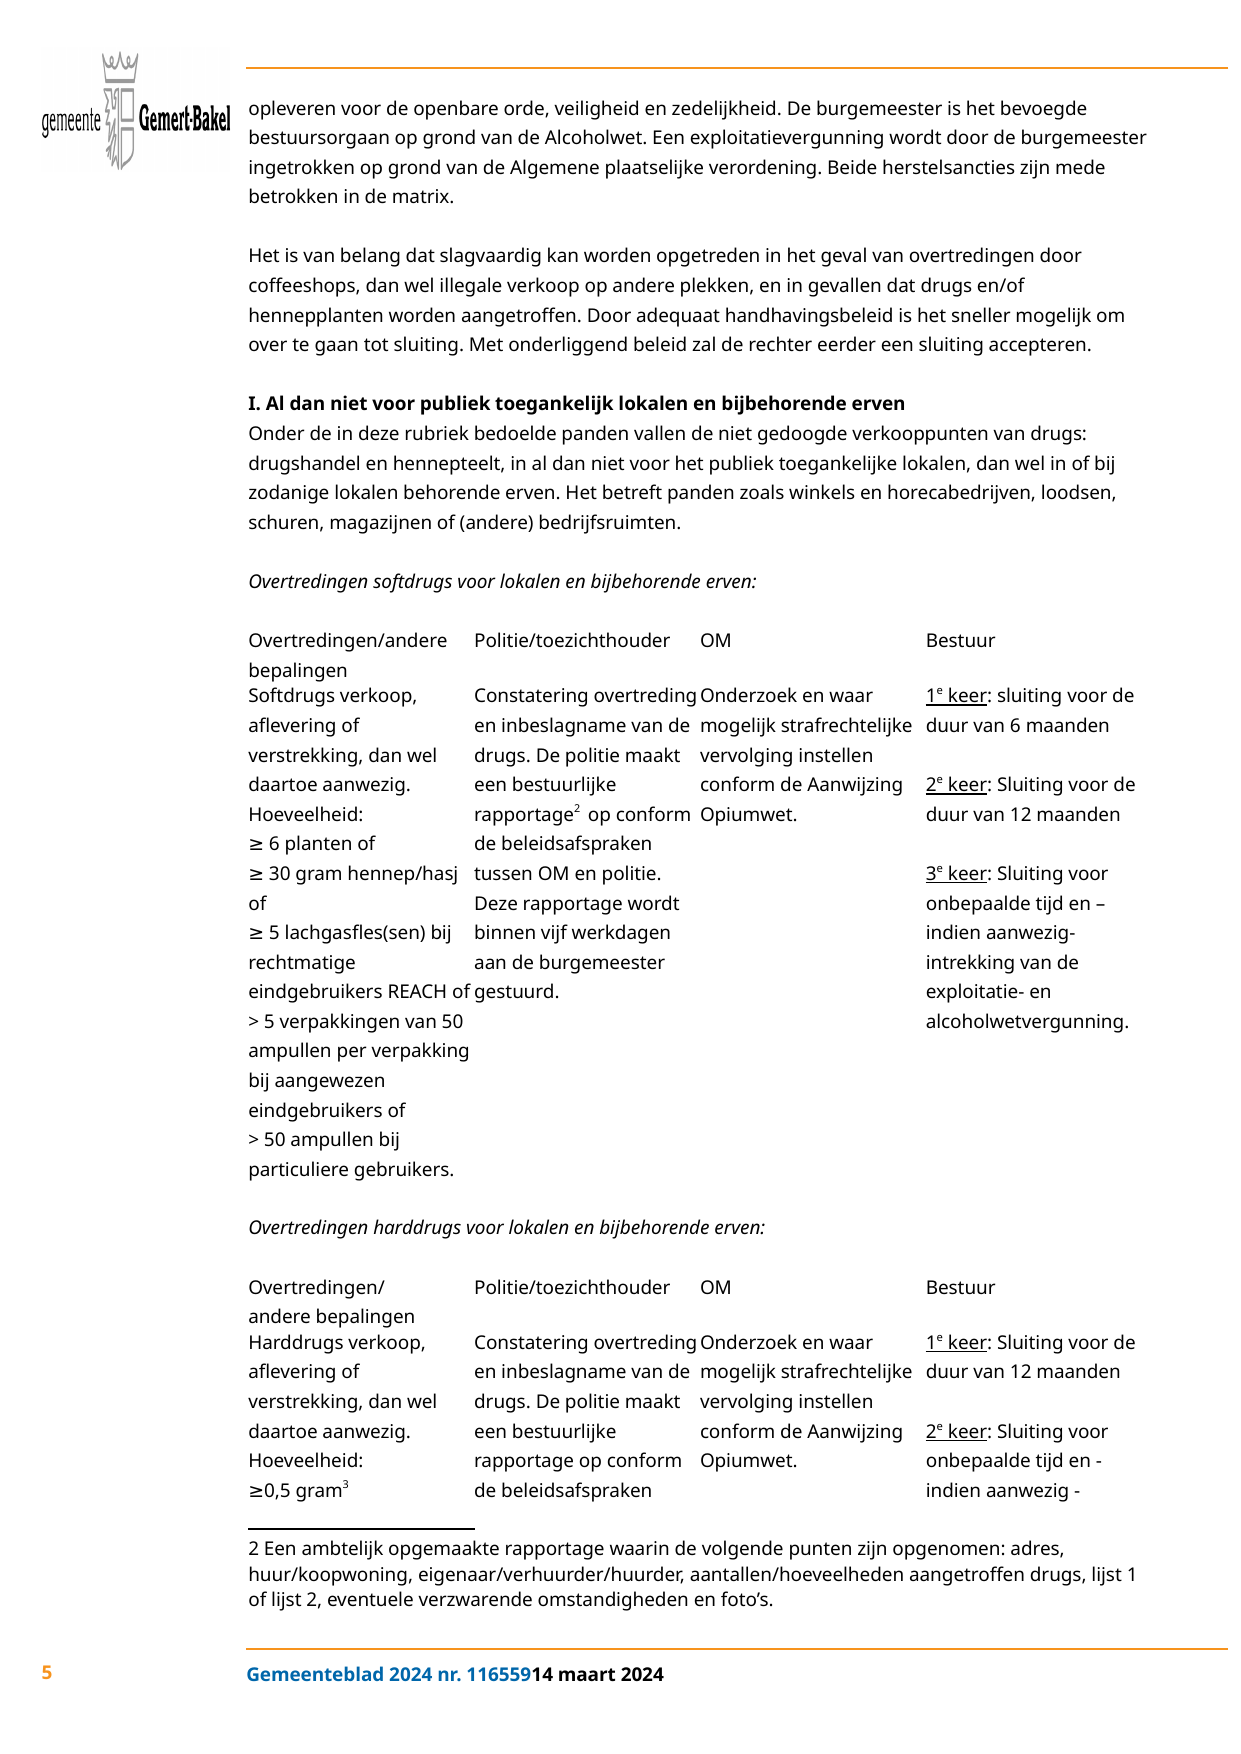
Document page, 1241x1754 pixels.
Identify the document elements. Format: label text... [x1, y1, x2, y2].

text I. Al dan niet voor publiek toegankelijk lokalen en bijbehorende erven [248, 391, 1152, 416]
table_header Politie/toezichthouder [474, 628, 700, 683]
table_header Overtredingen/andere bepalingen [248, 628, 474, 683]
table_cell 1e keer: Sluiting voor de duur van 12 maanden 2e keer: Sluiting voor onbepaalde tijd en - indien aanwezig [926, 1329, 1152, 1503]
text Overtredingen softdrugs voor lokalen en bijbehorende erven: [248, 568, 1152, 594]
table_cell Onderzoek en waar mogelijk strafrechtelijke vervolging instellen conform de Aanwijzing Opiumwet. [700, 1329, 926, 1503]
table_cell Onderzoek en waar mogelijk strafrechtelijke vervolging instellen conform de Aanwijzing Opiumwet. [700, 683, 926, 1182]
table_header Overtredingen/ andere bepalingen [248, 1274, 474, 1329]
text opleveren voor de openbare orde, veiligheid en zedelijkheid. De burgemeester is het bevoegde bestuursorgaan op grond van de Alcoholwet. Een exploitatievergunning wordt door de burgemeester ingetrokken op grond van de Algemene plaatselijke verordening. Beide herstelsancties zijn mede betrokken in de matrix. [248, 95, 1152, 209]
table_header Bestuur [926, 628, 1152, 683]
table_header OM [700, 1274, 926, 1329]
table_cell Harddrugs verkoop, aflevering of verstrekking, dan wel daartoe aanwezig. Hoeveelheid: ≥0,5 gram [248, 1329, 474, 1503]
text Onder de in deze rubriek bedoelde panden vallen de niet gedoogde verkooppunten van drugs: drugshandel en hennepteelt, in al dan niet voor het publiek toegankelijke lokalen, dan wel in of bij zodanige lokalen behorende erven. Het betreft panden zoals winkels en horecabedrijven, loodsen, schuren, magazijnen of (andere) bedrijfsruimten. [248, 420, 1152, 535]
table_header Bestuur [926, 1274, 1152, 1329]
table_cell 1e keer: sluiting voor de duur van 6 maanden 2e keer: Sluiting voor de duur van 12 maanden 3e keer: Sluiting voor onbepaalde tijd en – indien aanwezig- intrekking van de exploitatie- en alcoholwetvergunning. [926, 683, 1152, 1182]
table_header OM [700, 628, 926, 683]
text Het is van belang dat slagvaardig kan worden opgetreden in het geval van overtredingen door coffeeshops, dan wel illegale verkoop op andere plekken, en in gevallen dat drugs en/of hennepplanten worden aangetroffen. Door adequaat handhavingsbeleid is het sneller mogelijk om over te gaan tot sluiting. Met onderliggend beleid zal de rechter eerder een sluiting accepteren. [248, 243, 1152, 357]
table_header Politie/toezichthouder [474, 1274, 700, 1329]
table_cell Constatering overtreding en inbeslagname van de drugs. De politie maakt een bestuurlijke rapportage op conform de beleidsafspraken [474, 1329, 700, 1503]
table_cell Constatering overtreding en inbeslagname van de drugs. De politie maakt een bestuurlijke rapportage op conform de beleidsafspraken tussen OM en politie. Deze rapportage wordt binnen vijf werkdagen aan de burgemeester gestuurd. [474, 683, 700, 1182]
text Overtredingen harddrugs voor lokalen en bijbehorende erven: [248, 1214, 1152, 1240]
table_cell Softdrugs verkoop, aflevering of verstrekking, dan wel daartoe aanwezig. Hoeveelheid: ≥ 6 planten of ≥ 30 gram hennep/hasj of ≥ 5 lachgasfles(sen) bij rechtmatige eindgebruikers REACH of > 5 verpakkingen van 50 ampullen per verpakking bij aangewezen eindgebruikers of > 50 ampullen bij particuliere gebruikers. [248, 683, 474, 1182]
picture [41, 47, 231, 172]
